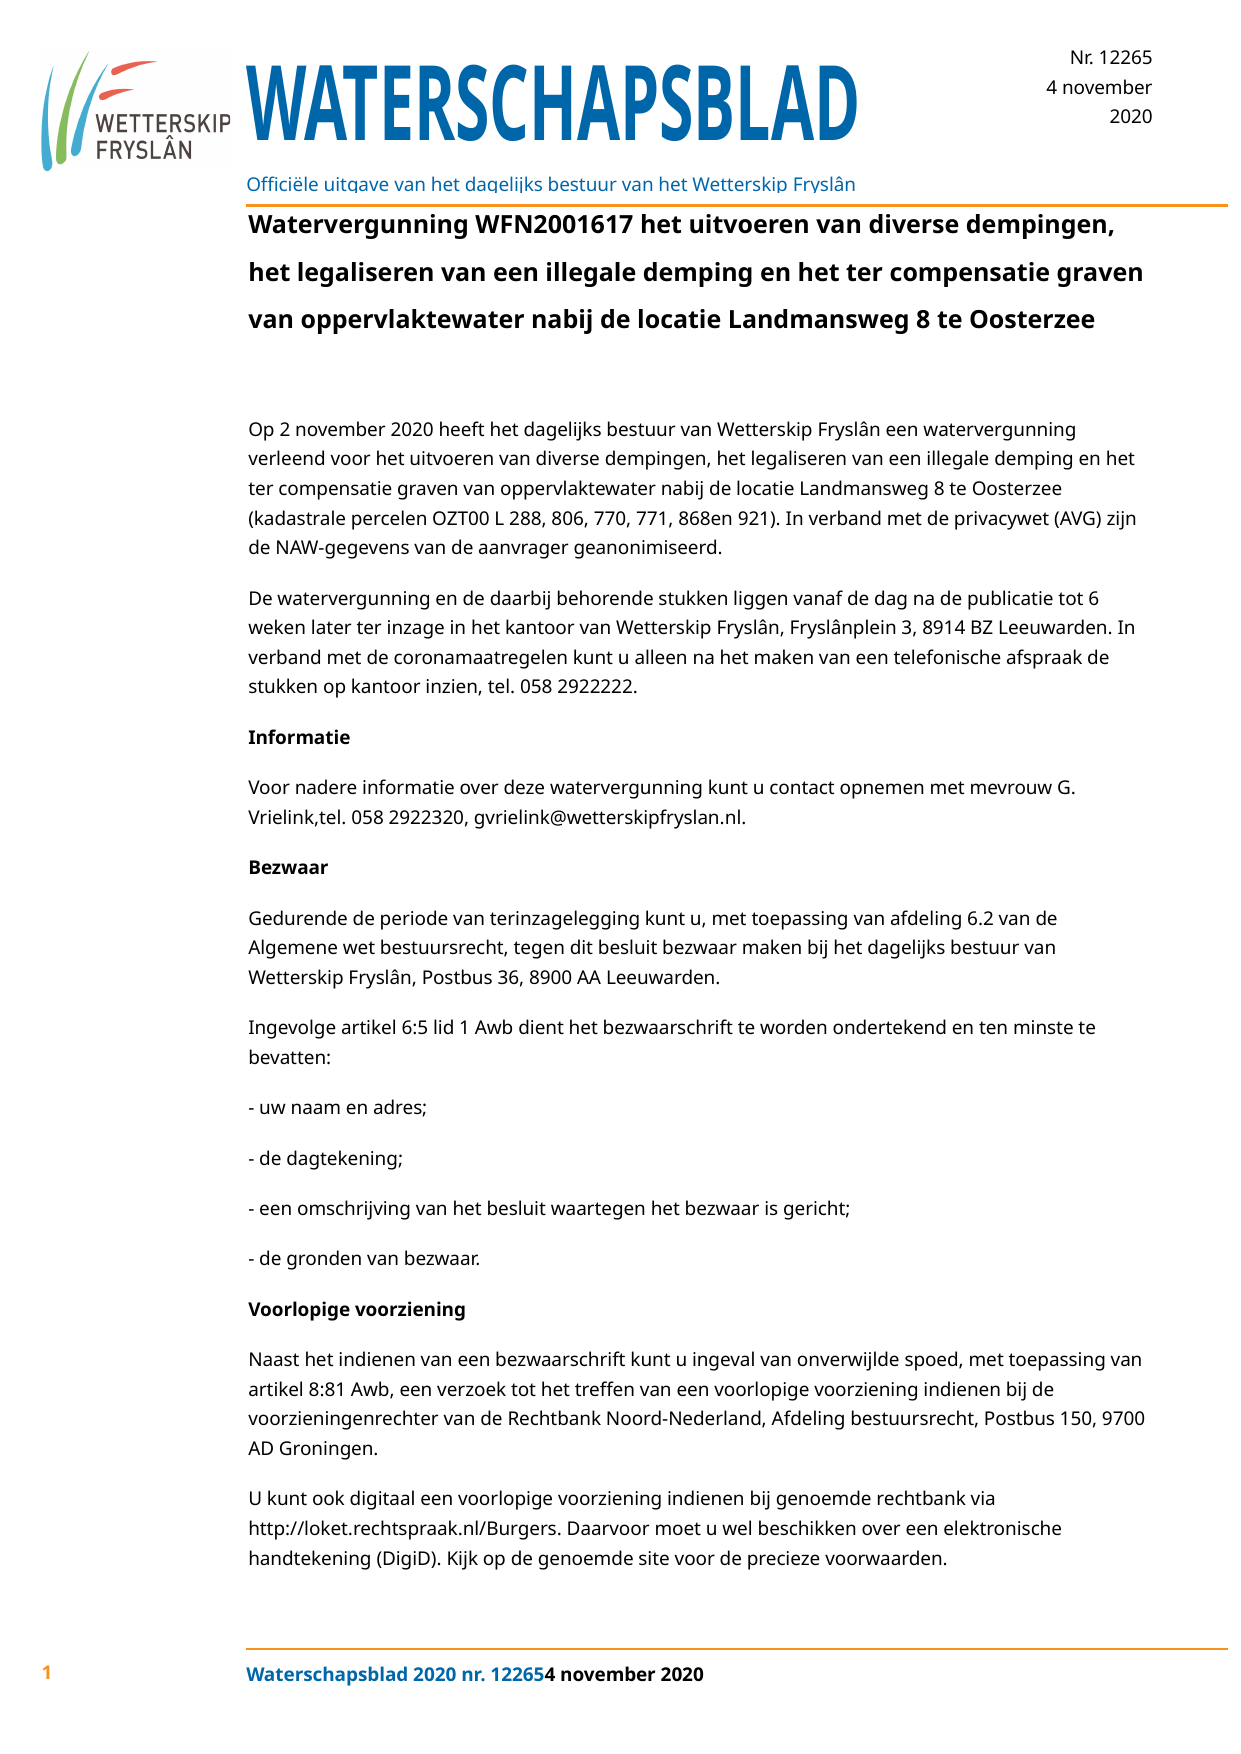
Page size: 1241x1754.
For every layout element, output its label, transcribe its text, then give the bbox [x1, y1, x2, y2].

text - uw naam en adres; [248, 1094, 1152, 1120]
text Ingevolge artikel 6:5 lid 1 Awb dient het bezwaarschrift te worden ondertekend en ten minste te bevatten: [248, 1014, 1152, 1069]
text Naast het indienen van een bezwaarschrift kunt u ingeval van onverwijlde spoed, met toepassing van artikel 8:81 Awb, een verzoek tot het treffen van een voorlopige voorziening indienen bij de voorzieningenrechter van de Rechtbank Noord-Nederland, Afdeling bestuursrecht, Postbus 150, 9700 AD Groningen. [248, 1346, 1152, 1461]
text - een omschrijving van het besluit waartegen het bezwaar is gericht; [248, 1195, 1152, 1221]
text Voorlopige voorziening [248, 1296, 1152, 1322]
text Watervergunning WFN2001617 het uitvoeren van diverse dempingen, het legaliseren van een illegale demping en het ter compensatie graven van oppervlaktewater nabij de locatie Landmansweg 8 te Oosterzee [248, 207, 1152, 336]
text U kunt ook digitaal een voorlopige voorziening indienen bij genoemde rechtbank via http://loket.rechtspraak.nl/Burgers. Daarvoor moet u wel beschikken over een elektronische handtekening (DigiD). Kijk op de genoemde site voor de precieze voorwaarden. [248, 1486, 1152, 1570]
picture [41, 47, 231, 172]
text De watervergunning en de daarbij behorende stukken liggen vanaf de dag na de publicatie tot 6 weken later ter inzage in het kantoor van Wetterskip Fryslân, Fryslânplein 3, 8914 BZ Leeuwarden. In verband met de coronamaatregelen kunt u alleen na het maken van een telefonische afspraak de stukken op kantoor inzien, tel. 058 2922222. [248, 585, 1152, 699]
text Voor nadere informatie over deze watervergunning kunt u contact opnemen met mevrouw G. Vrielink,tel. 058 2922320, gvrielink@wetterskipfryslan.nl. [248, 774, 1152, 829]
text - de gronden van bezwaar. [248, 1246, 1152, 1271]
text Bezwaar [248, 854, 1152, 880]
text Op 2 november 2020 heeft het dagelijks bestuur van Wetterskip Fryslân een watervergunning verleend voor het uitvoeren van diverse dempingen, het legaliseren van een illegale demping en het ter compensatie graven van oppervlaktewater nabij de locatie Landmansweg 8 te Oosterzee (kadastrale percelen OZT00 L 288, 806, 770, 771, 868en 921). In verband met de privacywet (AVG) zijn de NAW-gegevens van de aanvrager geanonimiseerd. [248, 416, 1152, 560]
text Gedurende de periode van terinzagelegging kunt u, met toepassing van afdeling 6.2 van de Algemene wet bestuursrecht, tegen dit besluit bezwaar maken bij het dagelijks bestuur van Wetterskip Fryslân, Postbus 36, 8900 AA Leeuwarden. [248, 905, 1152, 989]
text Informatie [248, 724, 1152, 749]
text - de dagtekening; [248, 1145, 1152, 1170]
